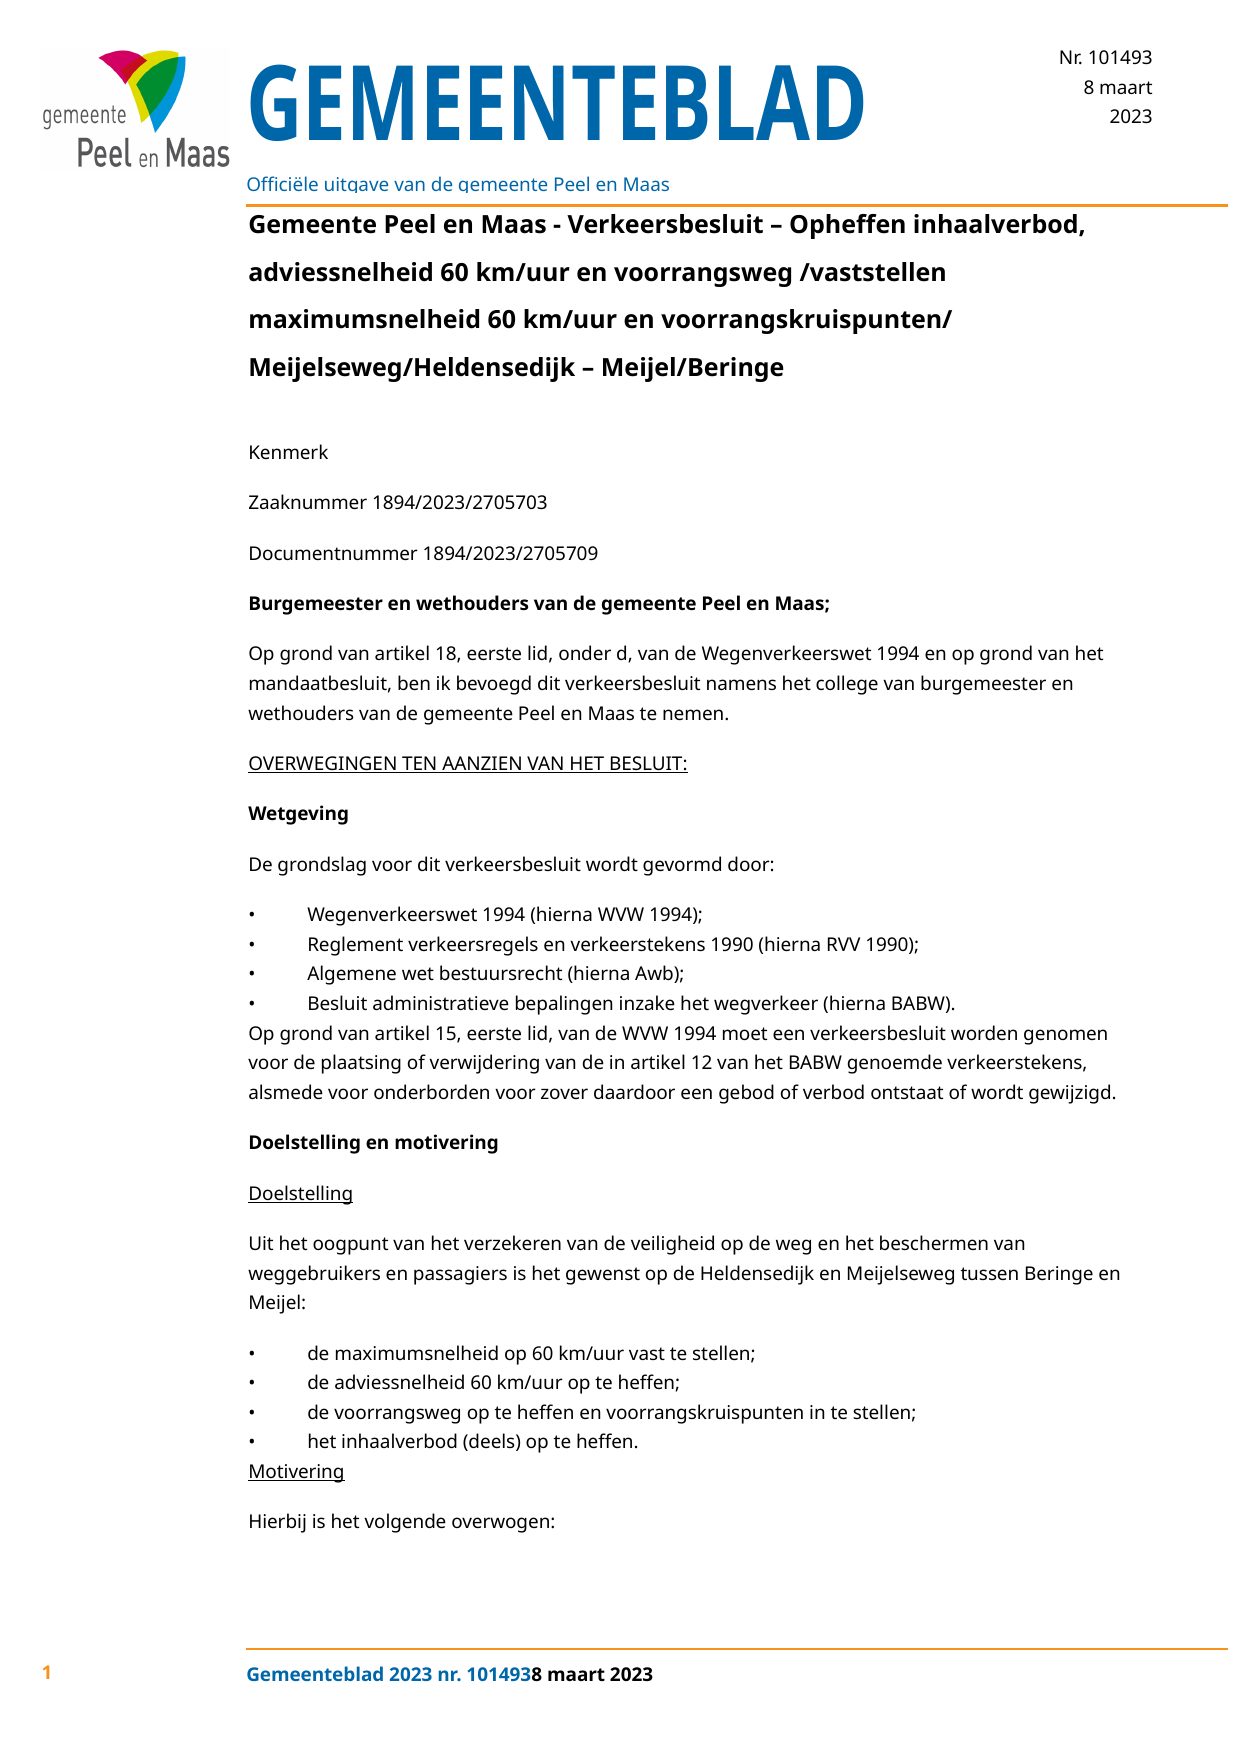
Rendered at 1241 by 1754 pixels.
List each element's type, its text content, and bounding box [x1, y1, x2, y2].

text Burgemeester en wethouders van de gemeente Peel en Maas; [248, 590, 1152, 616]
text Zaaknummer 1894/2023/2705703 [248, 489, 1152, 515]
text Uit het oogpunt van het verzekeren van de veiligheid op de weg en het beschermen van weggebruikers en passagiers is het gewenst op de Heldensedijk en Meijelseweg tussen Beringe en Meijel: [248, 1230, 1152, 1315]
text Documentnummer 1894/2023/2705709 [248, 540, 1152, 565]
text Wetgeving [248, 801, 1152, 826]
list het inhaalverbod (deels) op te heffen. [248, 1428, 1152, 1454]
list de voorrangsweg op te heffen en voorrangskruispunten in te stellen; [248, 1399, 1152, 1424]
text Kenmerk [248, 439, 1152, 464]
text Op grond van artikel 15, eerste lid, van de WVW 1994 moet een verkeersbesluit worden genomen voor de plaatsing of verwijdering van de in artikel 12 van het BABW genoemde verkeerstekens, alsmede voor onderborden voor zover daardoor een gebod of verbod ontstaat of wordt gewijzigd. [248, 1020, 1152, 1104]
list Algemene wet bestuursrecht (hierna Awb); [248, 961, 1152, 986]
text Doelstelling [248, 1180, 1152, 1205]
text OVERWEGINGEN TEN AANZIEN VAN HET BESLUIT: [248, 750, 1152, 776]
text De grondslag voor dit verkeersbesluit wordt gevormd door: [248, 851, 1152, 877]
text Gemeente Peel en Maas - Verkeersbesluit – Opheffen inhaalverbod, adviessnelheid 60 km/uur en voorrangsweg /vaststellen maximumsnelheid 60 km/uur en voorrangskruispunten/ Meijelseweg/Heldensedijk – Meijel/Beringe [248, 207, 1152, 384]
text Doelstelling en motivering [248, 1129, 1152, 1155]
list de adviessnelheid 60 km/uur op te heffen; [248, 1369, 1152, 1395]
list Wegenverkeerswet 1994 (hierna WVW 1994); [248, 901, 1152, 927]
text Hierbij is het volgende overwogen: [248, 1508, 1152, 1534]
picture [41, 47, 231, 172]
list de maximumsnelheid op 60 km/uur vast te stellen; [248, 1340, 1152, 1365]
list Reglement verkeersregels en verkeerstekens 1990 (hierna RVV 1990); [248, 931, 1152, 957]
list Besluit administratieve bepalingen inzake het wegverkeer (hierna BABW). [248, 990, 1152, 1016]
text Motivering [248, 1458, 1152, 1484]
text Op grond van artikel 18, eerste lid, onder d, van de Wegenverkeerswet 1994 en op grond van het mandaatbesluit, ben ik bevoegd dit verkeersbesluit namens het college van burgemeester en wethouders van de gemeente Peel en Maas te nemen. [248, 641, 1152, 725]
